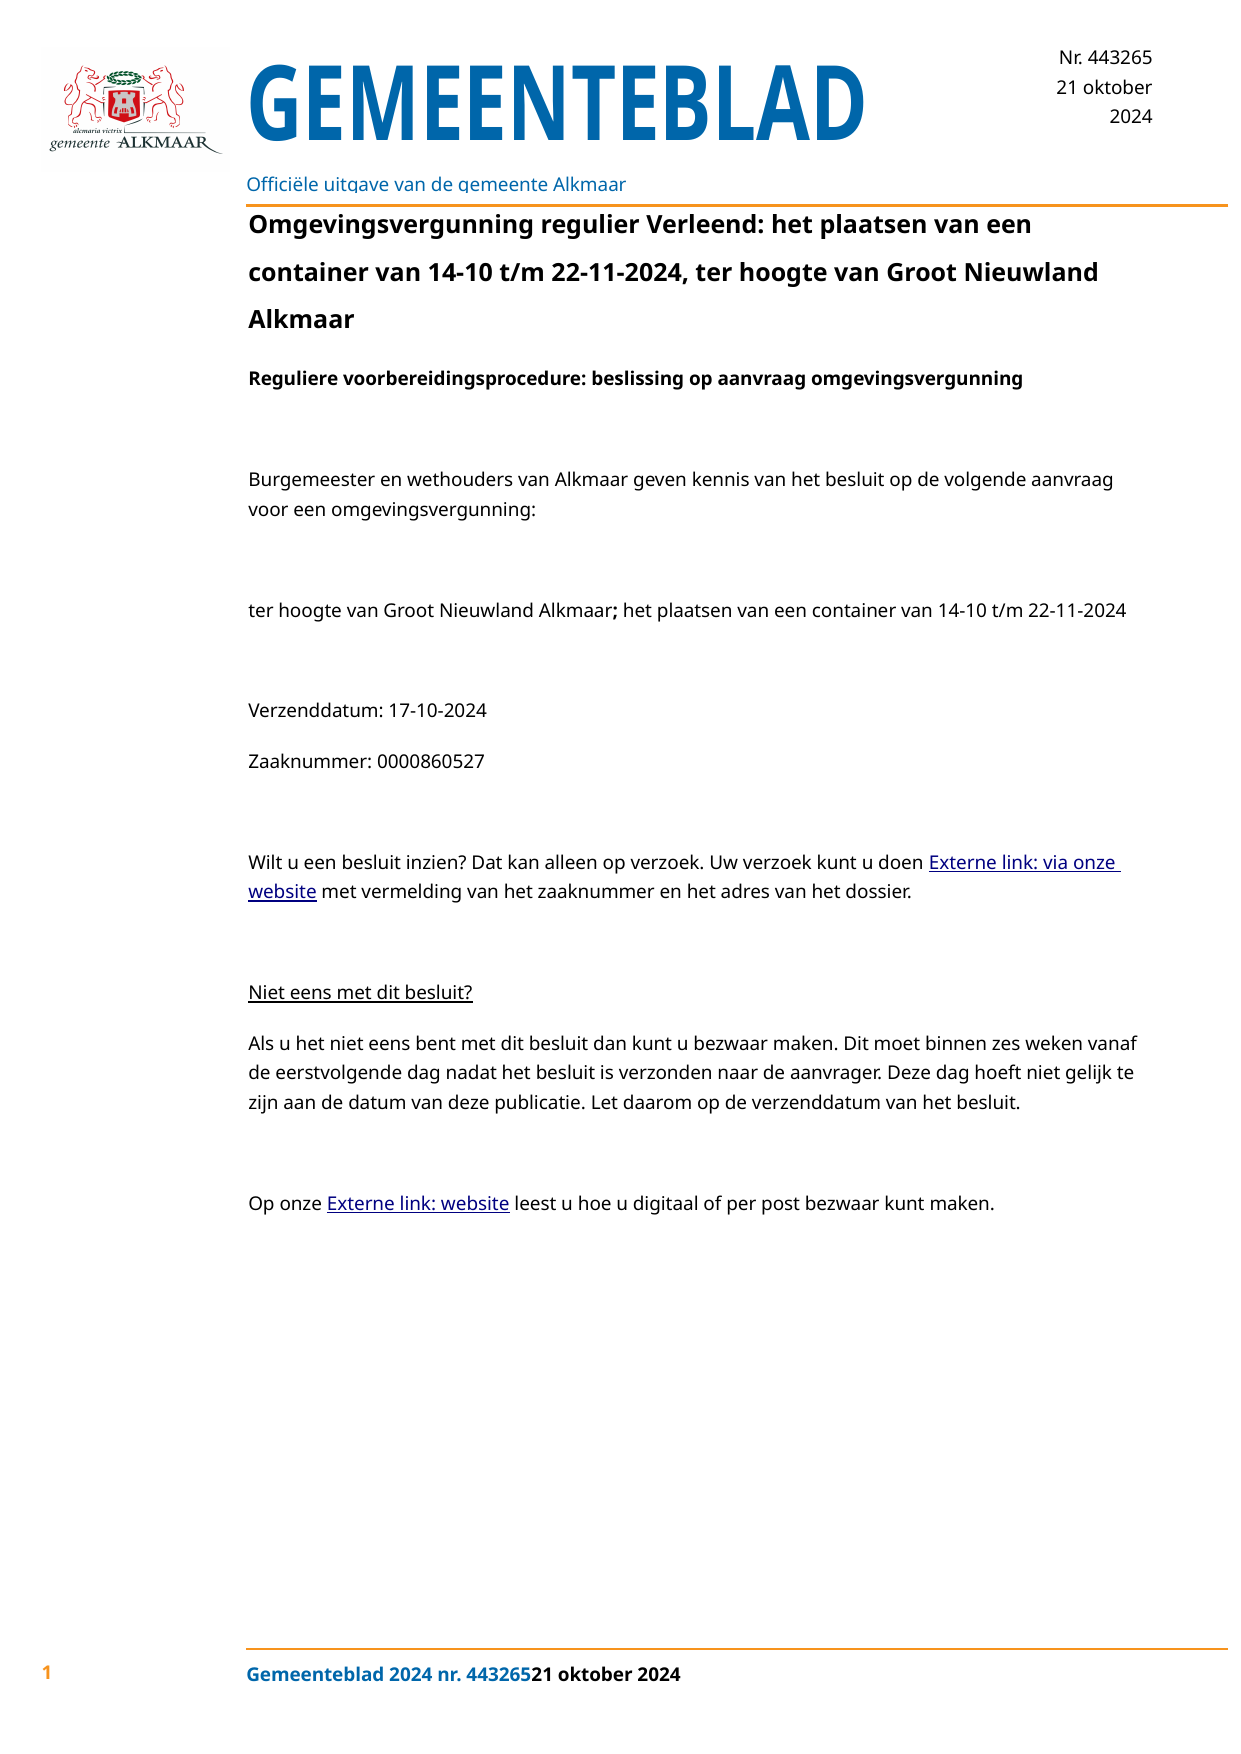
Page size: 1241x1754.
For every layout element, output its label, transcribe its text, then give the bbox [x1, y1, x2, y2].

text Burgemeester en wethouders van Alkmaar geven kennis van het besluit op de volgende aanvraag voor een omgevingsvergunning: [248, 466, 1152, 522]
text Op onze Externe link: website leest u hoe u digitaal of per post bezwaar kunt maken. [248, 1190, 1152, 1215]
text Omgevingsvergunning regulier Verleend: het plaatsen van een container van 14-10 t/m 22-11-2024, ter hoogte van Groot Nieuwland Alkmaar [248, 207, 1152, 336]
text ter hoogte van Groot Nieuwland Alkmaar; het plaatsen van een container van 14-10 t/m 22-11-2024 [248, 597, 1152, 622]
text Niet eens met dit besluit? [248, 979, 1152, 1005]
text Reguliere voorbereidingsprocedure: beslissing op aanvraag omgevingsvergunning [248, 366, 1152, 391]
text Als u het niet eens bent met dit besluit dan kunt u bezwaar maken. Dit moet binnen zes weken vanaf de eerstvolgende dag nadat het besluit is verzonden naar de aanvrager. Deze dag hoeft niet gelijk te zijn aan de datum van deze publicatie. Let daarom op de verzenddatum van het besluit. [248, 1030, 1152, 1114]
text Verzenddatum: 17-10-2024 [248, 698, 1152, 723]
picture [41, 47, 231, 172]
text Wilt u een besluit inzien? Dat kan alleen op verzoek. Uw verzoek kunt u doen Externe link: via onze website met vermelding van het zaaknummer en het adres van het dossier. [248, 849, 1152, 904]
text Zaaknummer: 0000860527 [248, 748, 1152, 774]
